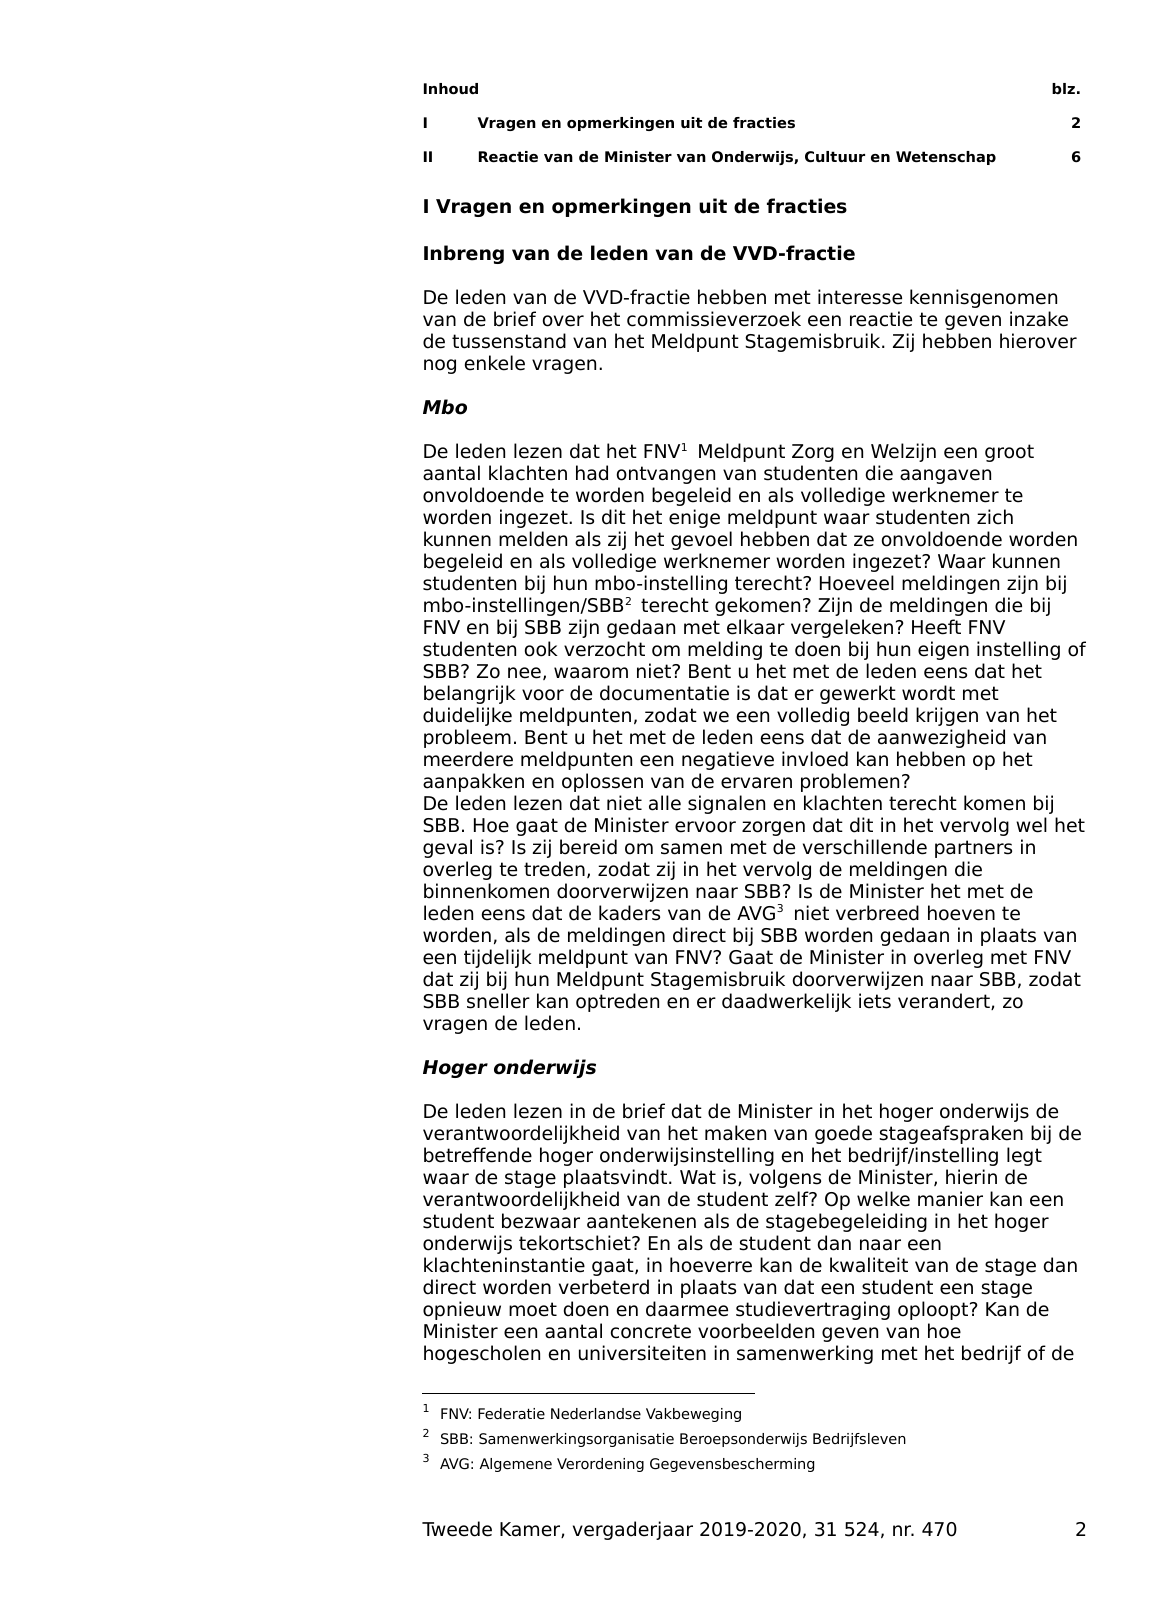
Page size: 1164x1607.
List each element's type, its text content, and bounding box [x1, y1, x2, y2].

table_cell 2 [1013, 115, 1087, 132]
text SBB: Samenwerkingsorganisatie Beroepsonderwijs Bedrijfsleven [422, 1427, 1087, 1449]
table_cell Vragen en opmerkingen uit de fracties [471, 115, 1013, 132]
table_cell [471, 132, 1013, 149]
subtitle I Vragen en opmerkingen uit de fracties [422, 196, 1087, 218]
table_cell [471, 98, 1013, 115]
subtitle Hoger onderwijs [422, 1057, 1087, 1079]
table_header blz. [1013, 81, 1087, 98]
table_cell [422, 98, 471, 115]
table_cell [1013, 132, 1087, 149]
text De leden lezen dat niet alle signalen en klachten terecht komen bij SBB. Hoe gaat de Minister ervoor zorgen dat dit in het vervolg wel het geval is? Is zij bereid om samen met de verschillende partners in overleg te treden, zodat zij in het vervolg de meldingen die binnenkomen doorverwijzen naar SBB? Is de Minister het met de leden eens dat de kaders van de AVG niet verbreed hoeven te worden, als de meldingen direct bij SBB worden gedaan in plaats van een tijdelijk meldpunt van FNV? Gaat de Minister in overleg met FNV dat zij bij hun Meldpunt Stagemisbruik doorverwijzen naar SBB, zodat SBB sneller kan optreden en er daadwerkelijk iets verandert, zo vragen de leden. [422, 793, 1087, 1035]
table_cell Reactie van de Minister van Onderwijs, Cultuur en Wetenschap [471, 149, 1013, 166]
table_cell [422, 132, 471, 149]
subtitle Inbreng van de leden van de VVD-fractie [422, 243, 1087, 265]
text De leden lezen dat het FNV Meldpunt Zorg en Welzijn een groot aantal klachten had ontvangen van studenten die aangaven onvoldoende te worden begeleid en als volledige werknemer te worden ingezet. Is dit het enige meldpunt waar studenten zich kunnen melden als zij het gevoel hebben dat ze onvoldoende worden begeleid en als volledige werknemer worden ingezet? Waar kunnen studenten bij hun mbo-instelling terecht? Hoeveel meldingen zijn bij mbo-instellingen/SBB terecht gekomen? Zijn de meldingen die bij FNV en bij SBB zijn gedaan met elkaar vergeleken? Heeft FNV studenten ook verzocht om melding te doen bij hun eigen instelling of SBB? Zo nee, waarom niet? Bent u het met de leden eens dat het belangrijk voor de documentatie is dat er gewerkt wordt met duidelijke meldpunten, zodat we een volledig beeld krijgen van het probleem. Bent u het met de leden eens dat de aanwezigheid van meerdere meldpunten een negatieve invloed kan hebben op het aanpakken en oplossen van de ervaren problemen? [422, 441, 1087, 793]
text De leden van de VVD-fractie hebben met interesse kennisgenomen van de brief over het commissieverzoek een reactie te geven inzake de tussenstand van het Meldpunt Stagemisbruik. Zij hebben hierover nog enkele vragen. [422, 287, 1087, 375]
text FNV: Federatie Nederlandse Vakbeweging [422, 1402, 1087, 1424]
table_cell [1013, 98, 1087, 115]
table_header Inhoud [422, 81, 1013, 98]
text De leden lezen in de brief dat de Minister in het hoger onderwijs de verantwoordelijkheid van het maken van goede stageafspraken bij de betreffende hoger onderwijsinstelling en het bedrijf/instelling legt waar de stage plaatsvindt. Wat is, volgens de Minister, hierin de verantwoordelijkheid van de student zelf? Op welke manier kan een student bezwaar aantekenen als de stagebegeleiding in het hoger onderwijs tekortschiet? En als de student dan naar een klachteninstantie gaat, in hoeverre kan de kwaliteit van de stage dan direct worden verbeterd in plaats van dat een student een stage opnieuw moet doen en daarmee studievertraging oploopt? Kan de Minister een aantal concrete voorbeelden geven van hoe hogescholen en universiteiten in samenwerking met het bedrijf of de [422, 1101, 1087, 1365]
subtitle Mbo [422, 397, 1087, 419]
table_cell II [422, 149, 471, 166]
table_cell 6 [1013, 149, 1087, 166]
table_cell I [422, 115, 471, 132]
text AVG: Algemene Verordening Gegevensbescherming [422, 1452, 1087, 1474]
